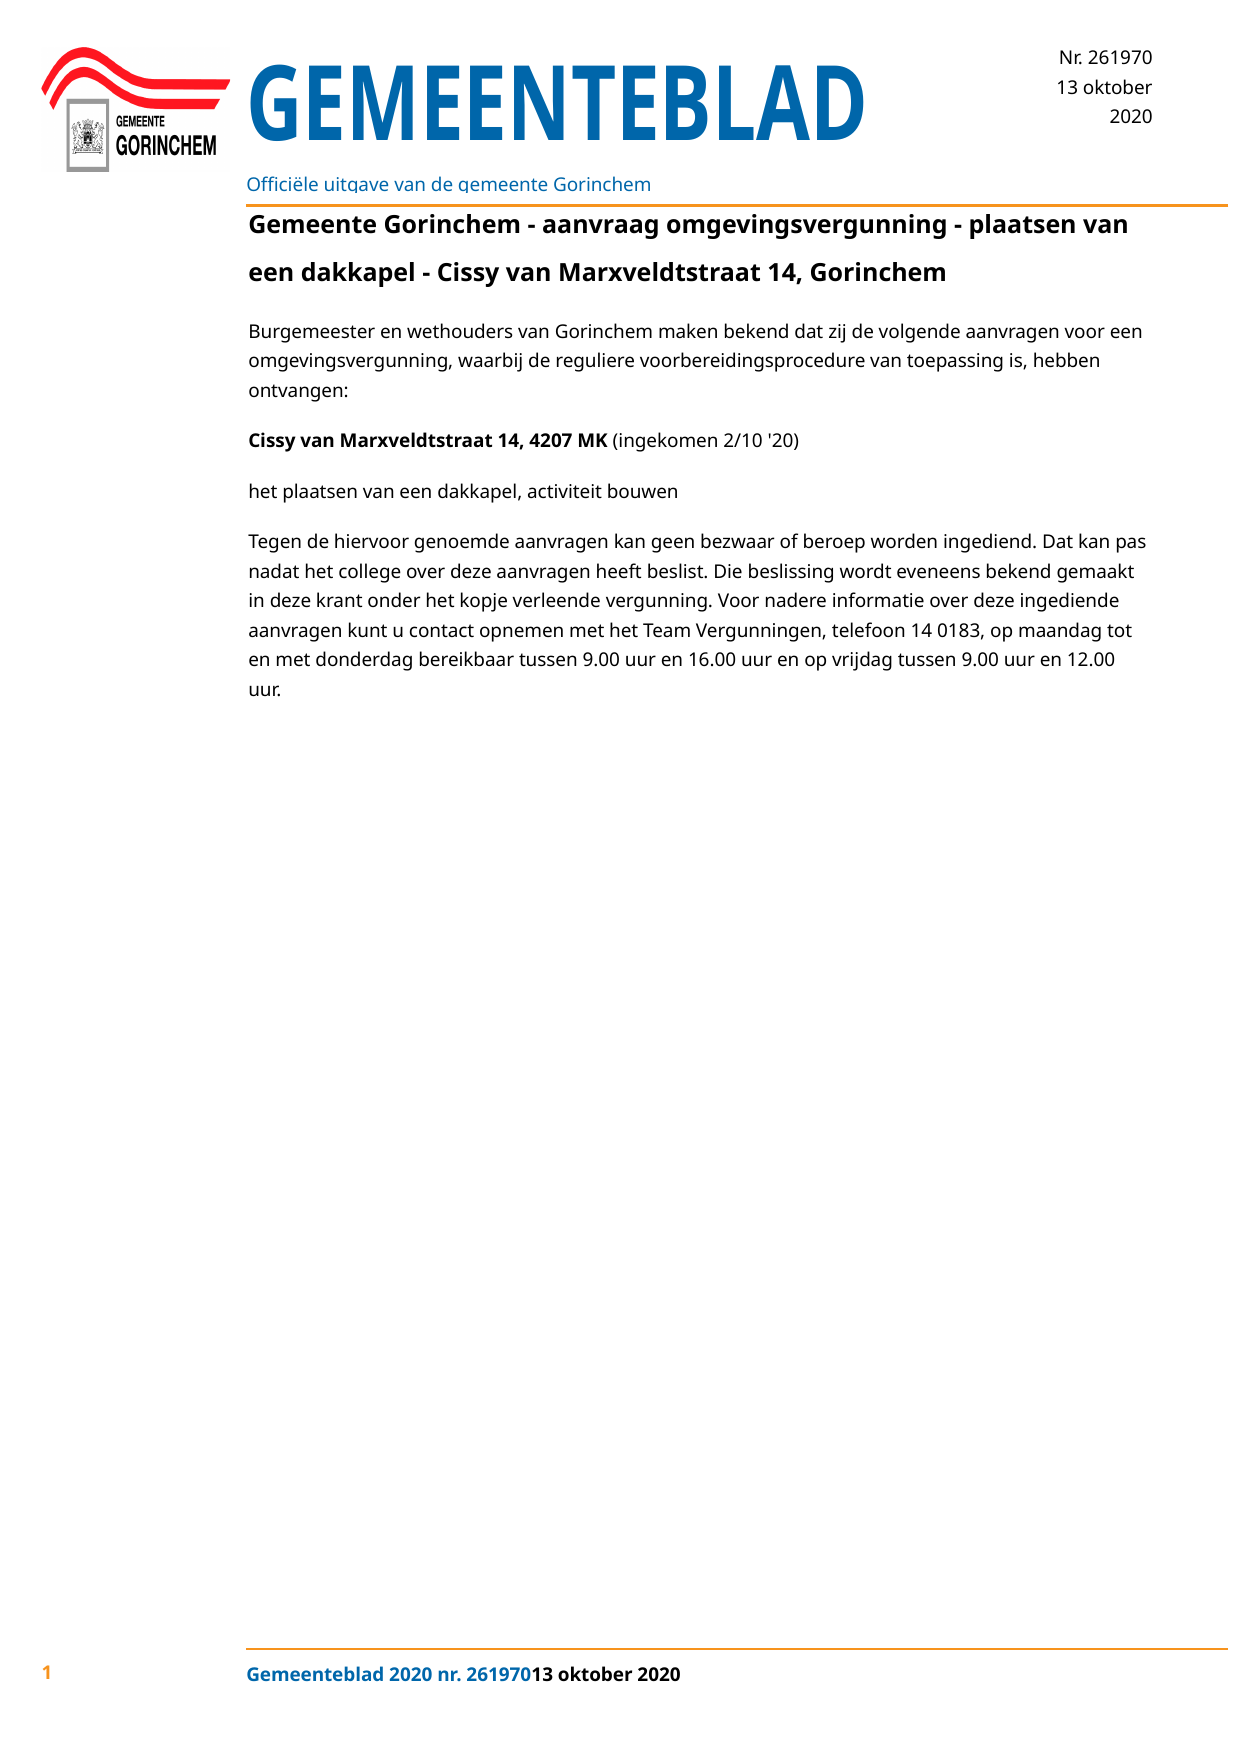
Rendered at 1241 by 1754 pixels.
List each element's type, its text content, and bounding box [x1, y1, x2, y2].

text Burgemeester en wethouders van Gorinchem maken bekend dat zij de volgende aanvragen voor een omgevingsvergunning, waarbij de reguliere voorbereidingsprocedure van toepassing is, hebben ontvangen: [248, 318, 1152, 403]
text Cissy van Marxveldtstraat 14, 4207 MK (ingekomen 2/10 '20) [248, 427, 1152, 453]
text het plaatsen van een dakkapel, activiteit bouwen [248, 478, 1152, 504]
picture [41, 47, 231, 172]
text Gemeente Gorinchem - aanvraag omgevingsvergunning - plaatsen van een dakkapel - Cissy van Marxveldtstraat 14, Gorinchem [248, 207, 1152, 288]
text Tegen de hiervoor genoemde aanvragen kan geen bezwaar of beroep worden ingediend. Dat kan pas nadat het college over deze aanvragen heeft beslist. Die beslissing wordt eveneens bekend gemaakt in deze krant onder het kopje verleende vergunning. Voor nadere informatie over deze ingediende aanvragen kunt u contact opnemen met het Team Vergunningen, telefoon 14 0183, op maandag tot en met donderdag bereikbaar tussen 9.00 uur en 16.00 uur en op vrijdag tussen 9.00 uur en 12.00 uur. [248, 528, 1152, 702]
